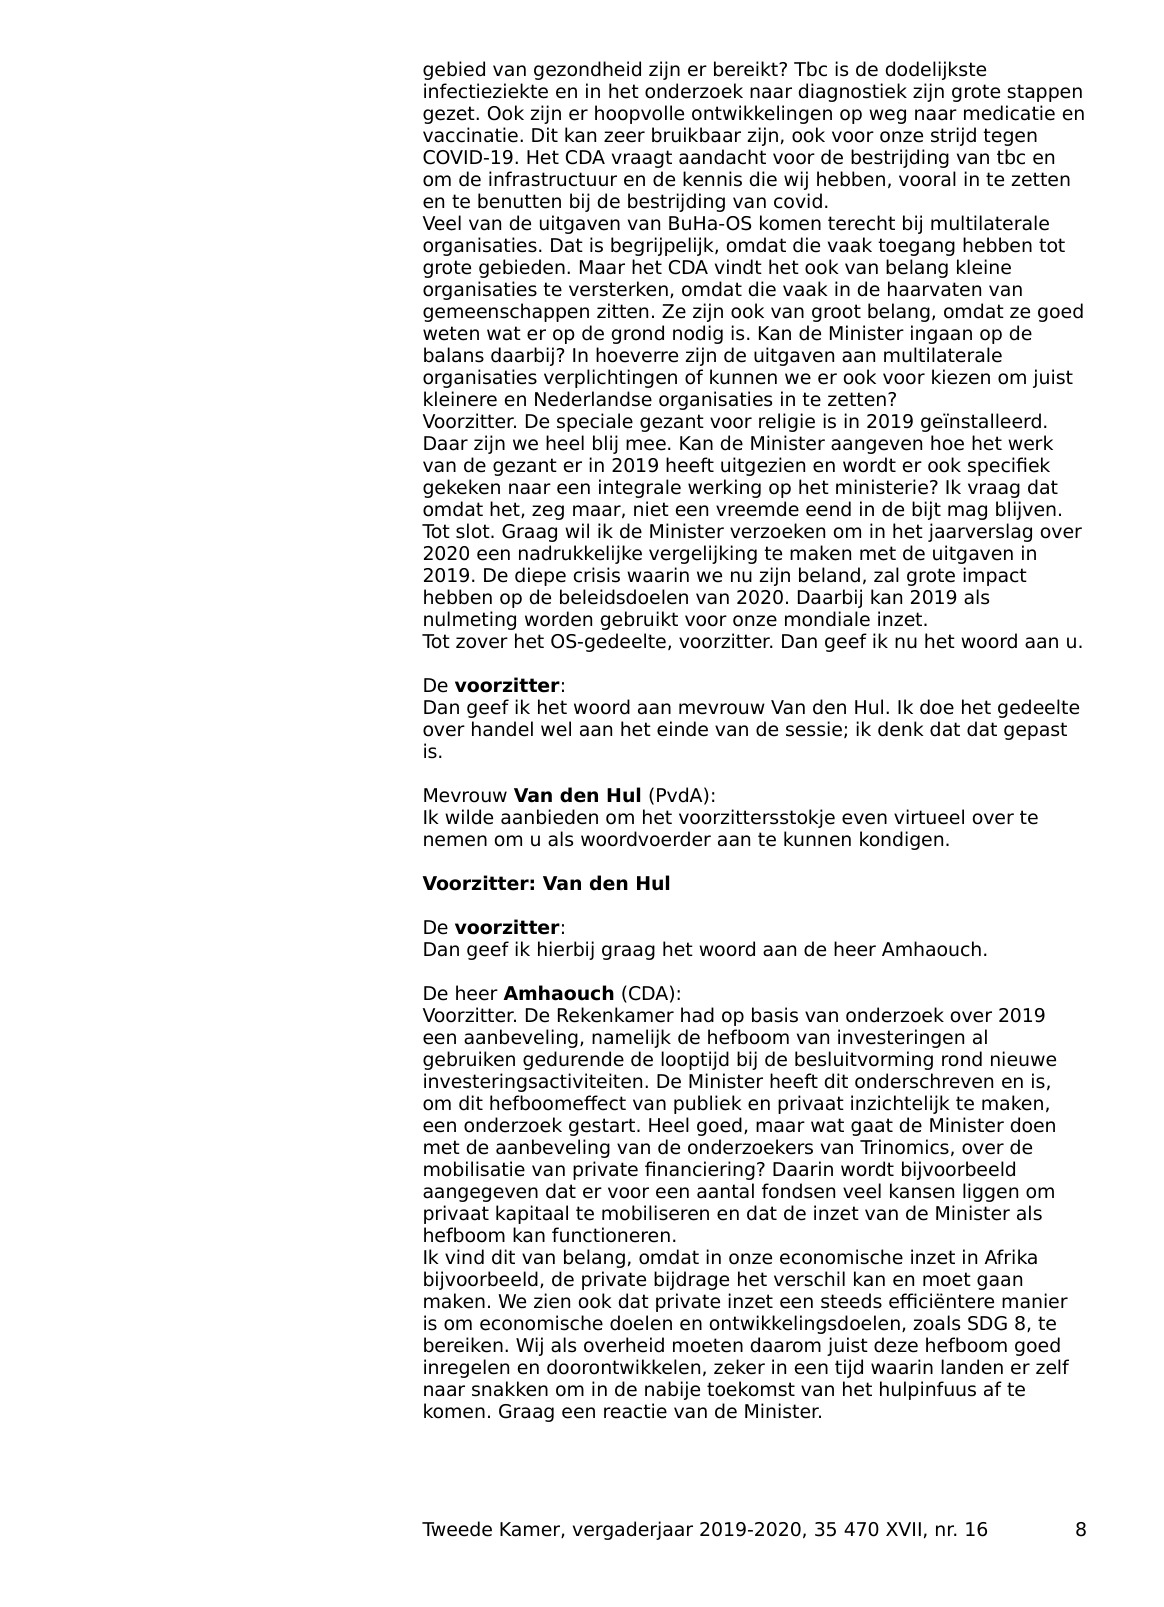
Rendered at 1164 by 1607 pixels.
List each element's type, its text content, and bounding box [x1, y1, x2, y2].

text Mevrouw Van den Hul (PvdA): [422, 785, 1087, 807]
subtitle Voorzitter: Van den Hul [422, 873, 1087, 895]
text Voorzitter. De speciale gezant voor religie is in 2019 geïnstalleerd. Daar zijn we heel blij mee. Kan de Minister aangeven hoe het werk van de gezant er in 2019 heeft uitgezien en wordt er ook specifiek gekeken naar een integrale werking op het ministerie? Ik vraag dat omdat het, zeg maar, niet een vreemde eend in de bijt mag blijven. [422, 411, 1087, 521]
text Dan geef ik hierbij graag het woord aan de heer Amhaouch. [422, 939, 1087, 961]
text De voorzitter: [422, 917, 1087, 939]
text Tot slot. Graag wil ik de Minister verzoeken om in het jaarverslag over 2020 een nadrukkelijke vergelijking te maken met de uitgaven in 2019. De diepe crisis waarin we nu zijn beland, zal grote impact hebben op de beleidsdoelen van 2020. Daarbij kan 2019 als nulmeting worden gebruikt voor onze mondiale inzet. [422, 521, 1087, 631]
text De voorzitter: [422, 675, 1087, 697]
text Dan geef ik het woord aan mevrouw Van den Hul. Ik doe het gedeelte over handel wel aan het einde van de sessie; ik denk dat dat gepast is. [422, 697, 1087, 763]
text De heer Amhaouch (CDA): [422, 983, 1087, 1005]
text Veel van de uitgaven van BuHa-OS komen terecht bij multilaterale organisaties. Dat is begrijpelijk, omdat die vaak toegang hebben tot grote gebieden. Maar het CDA vindt het ook van belang kleine organisaties te versterken, omdat die vaak in de haarvaten van gemeenschappen zitten. Ze zijn ook van groot belang, omdat ze goed weten wat er op de grond nodig is. Kan de Minister ingaan op de balans daarbij? In hoeverre zijn de uitgaven aan multilaterale organisaties verplichtingen of kunnen we er ook voor kiezen om juist kleinere en Nederlandse organisaties in te zetten? [422, 213, 1087, 411]
text Tot zover het OS-gedeelte, voorzitter. Dan geef ik nu het woord aan u. [422, 631, 1087, 652]
text gebied van gezondheid zijn er bereikt? Tbc is de dodelijkste infectieziekte en in het onderzoek naar diagnostiek zijn grote stappen gezet. Ook zijn er hoopvolle ontwikkelingen op weg naar medicatie en vaccinatie. Dit kan zeer bruikbaar zijn, ook voor onze strijd tegen COVID-19. Het CDA vraagt aandacht voor de bestrijding van tbc en om de infrastructuur en de kennis die wij hebben, vooral in te zetten en te benutten bij de bestrijding van covid. [422, 59, 1087, 213]
text Ik wilde aanbieden om het voorzittersstokje even virtueel over te nemen om u als woordvoerder aan te kunnen kondigen. [422, 807, 1087, 851]
text Voorzitter. De Rekenkamer had op basis van onderzoek over 2019 een aanbeveling, namelijk de hefboom van investeringen al gebruiken gedurende de looptijd bij de besluitvorming rond nieuwe investeringsactiviteiten. De Minister heeft dit onderschreven en is, om dit hefboomeffect van publiek en privaat inzichtelijk te maken, een onderzoek gestart. Heel goed, maar wat gaat de Minister doen met de aanbeveling van de onderzoekers van Trinomics, over de mobilisatie van private financiering? Daarin wordt bijvoorbeeld aangegeven dat er voor een aantal fondsen veel kansen liggen om privaat kapitaal te mobiliseren en dat de inzet van de Minister als hefboom kan functioneren. [422, 1005, 1087, 1247]
text Ik vind dit van belang, omdat in onze economische inzet in Afrika bijvoorbeeld, de private bijdrage het verschil kan en moet gaan maken. We zien ook dat private inzet een steeds efficiëntere manier is om economische doelen en ontwikkelingsdoelen, zoals SDG 8, te bereiken. Wij als overheid moeten daarom juist deze hefboom goed inregelen en doorontwikkelen, zeker in een tijd waarin landen er zelf naar snakken om in de nabije toekomst van het hulpinfuus af te komen. Graag een reactie van de Minister. [422, 1247, 1087, 1423]
